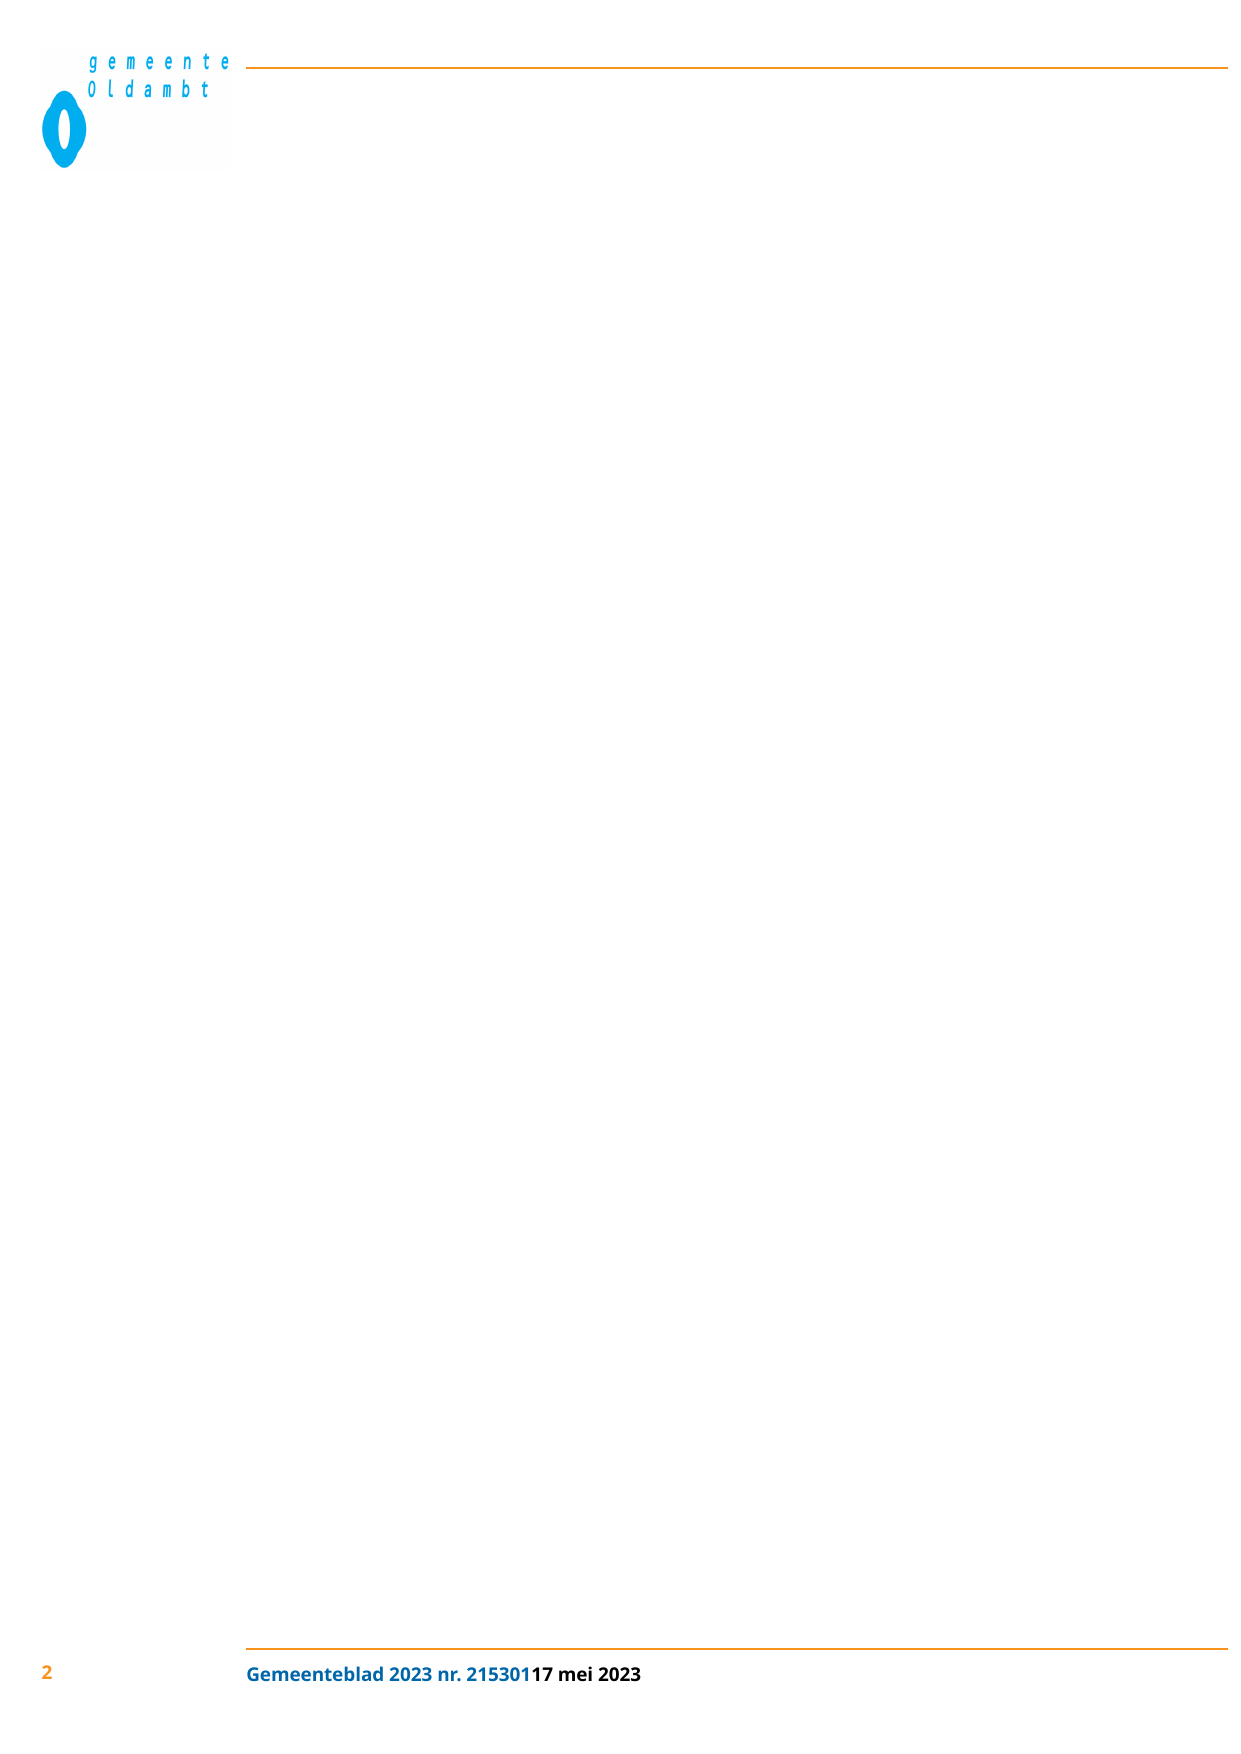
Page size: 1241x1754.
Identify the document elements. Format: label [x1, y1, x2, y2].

picture [41, 47, 231, 172]
